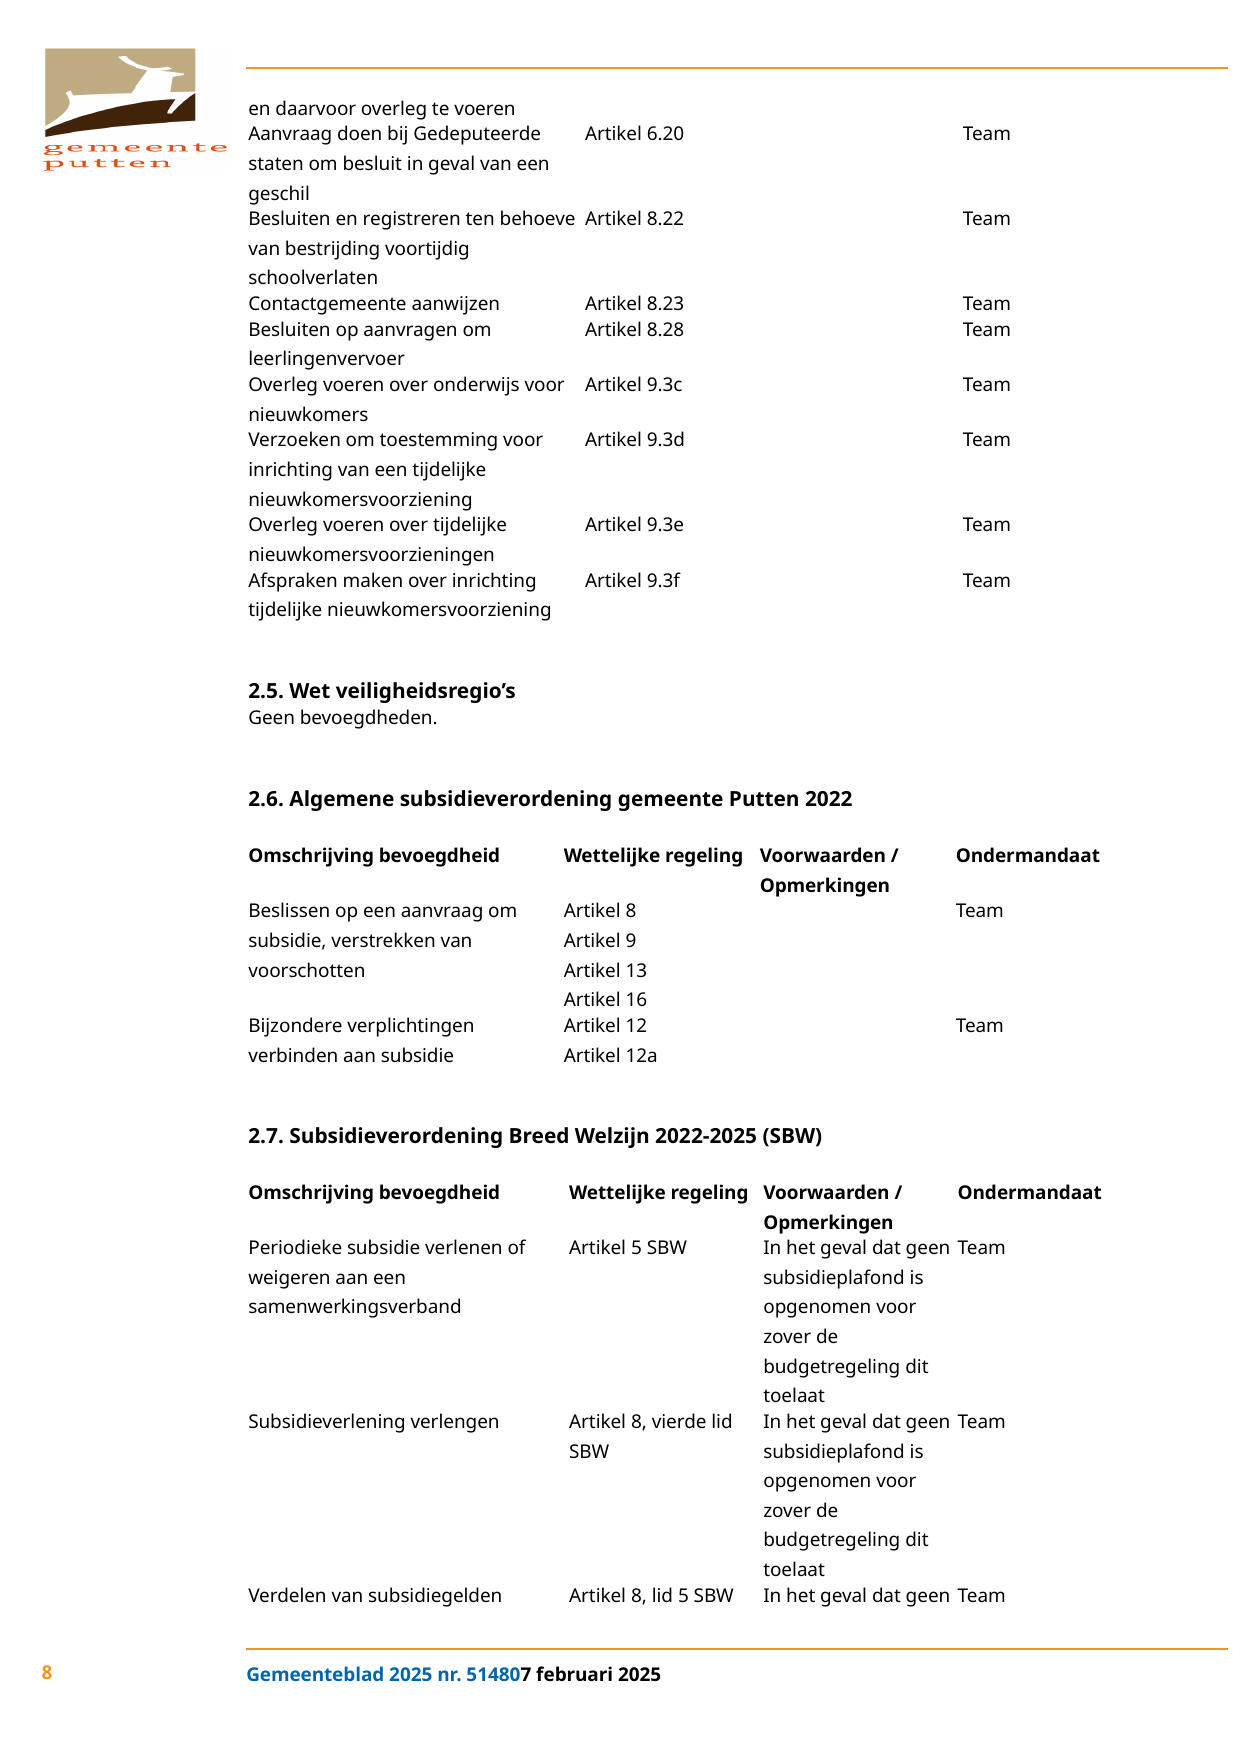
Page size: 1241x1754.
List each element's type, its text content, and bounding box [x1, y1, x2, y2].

table_cell [774, 371, 963, 427]
table_header Wettelijke regeling [564, 843, 759, 898]
table_header Wettelijke regeling [569, 1179, 763, 1234]
table_cell Team [963, 316, 1152, 371]
table_cell Artikel 8.22 [585, 205, 774, 290]
table_cell Team [963, 290, 1152, 316]
table_cell en daarvoor overleg te voeren [248, 95, 585, 121]
table_cell Artikel 9.3e [585, 512, 774, 567]
table_cell Team [963, 371, 1152, 427]
table_cell Artikel 8.23 [585, 290, 774, 316]
table_cell [774, 95, 963, 121]
table_cell Artikel 9.3c [585, 371, 774, 427]
table_cell In het geval dat geen subsidieplafond is opgenomen voor zover de budgetregeling dit toelaat [763, 1235, 957, 1408]
table_cell Artikel 8.28 [585, 316, 774, 371]
table_cell Besluiten op aanvragen om leerlingenvervoer [248, 316, 585, 371]
table_cell Artikel 9.3d [585, 427, 774, 512]
table_cell Artikel 12 Artikel 12a [564, 1012, 759, 1067]
table_cell [963, 95, 1152, 121]
text Geen bevoegdheden. [248, 704, 1152, 730]
table_cell Artikel 8 Artikel 9 Artikel 13 Artikel 16 [564, 898, 759, 1012]
table_cell Team [956, 898, 1152, 1012]
text 2.6. Algemene subsidieverordening gemeente Putten 2022 [248, 784, 1152, 813]
table_header Omschrijving bevoegdheid [248, 843, 563, 898]
table_cell Artikel 6.20 [585, 121, 774, 205]
table_cell [774, 121, 963, 205]
table_cell Team [958, 1235, 1152, 1408]
table_header Omschrijving bevoegdheid [248, 1179, 569, 1234]
table_cell Team [963, 427, 1152, 512]
table_cell Subsidieverlening verlengen [248, 1408, 569, 1582]
table_header Voorwaarden / Opmerkingen [760, 843, 956, 898]
table_cell [774, 316, 963, 371]
table_cell Artikel 5 SBW [569, 1235, 763, 1408]
table_cell [760, 1012, 956, 1067]
table_cell [760, 898, 956, 1012]
table_cell Team [963, 121, 1152, 205]
text 2.7. Subsidieverordening Breed Welzijn 2022-2025 (SBW) [248, 1121, 1152, 1149]
table_cell [774, 290, 963, 316]
table_cell Artikel 9.3f [585, 567, 774, 622]
table_cell Team [958, 1408, 1152, 1582]
table_cell Overleg voeren over onderwijs voor nieuwkomers [248, 371, 585, 427]
table_cell [774, 512, 963, 567]
table_cell Overleg voeren over tijdelijke nieuwkomersvoorzieningen [248, 512, 585, 567]
table_cell Bijzondere verplichtingen verbinden aan subsidie [248, 1012, 563, 1067]
table_cell Besluiten en registreren ten behoeve van bestrijding voortijdig schoolverlaten [248, 205, 585, 290]
table_cell [774, 427, 963, 512]
table_cell [774, 205, 963, 290]
table_cell Team [963, 567, 1152, 622]
table_cell In het geval dat geen [763, 1582, 957, 1608]
table_cell [585, 95, 774, 121]
table_header Ondermandaat [956, 843, 1152, 898]
table_cell [774, 567, 963, 622]
table_cell Beslissen op een aanvraag om subsidie, verstrekken van voorschotten [248, 898, 563, 1012]
table_header Voorwaarden / Opmerkingen [763, 1179, 957, 1234]
table_header Ondermandaat [958, 1179, 1152, 1234]
table_cell Team [956, 1012, 1152, 1067]
table_cell Team [963, 205, 1152, 290]
text 2.5. Wet veiligheidsregio’s [248, 676, 1152, 704]
table_cell Contactgemeente aanwijzen [248, 290, 585, 316]
table_cell Verzoeken om toestemming voor inrichting van een tijdelijke nieuwkomersvoorziening [248, 427, 585, 512]
table_cell Team [958, 1582, 1152, 1608]
table_cell Aanvraag doen bij Gedeputeerde staten om besluit in geval van een geschil [248, 121, 585, 205]
table_cell Artikel 8, vierde lid SBW [569, 1408, 763, 1582]
table_cell In het geval dat geen subsidieplafond is opgenomen voor zover de budgetregeling dit toelaat [763, 1408, 957, 1582]
table_cell Artikel 8, lid 5 SBW [569, 1582, 763, 1608]
table_cell Verdelen van subsidiegelden [248, 1582, 569, 1608]
table_cell Team [963, 512, 1152, 567]
table_cell Afspraken maken over inrichting tijdelijke nieuwkomersvoorziening [248, 567, 585, 622]
table_cell Periodieke subsidie verlenen of weigeren aan een samenwerkingsverband [248, 1235, 569, 1408]
picture [41, 47, 231, 172]
